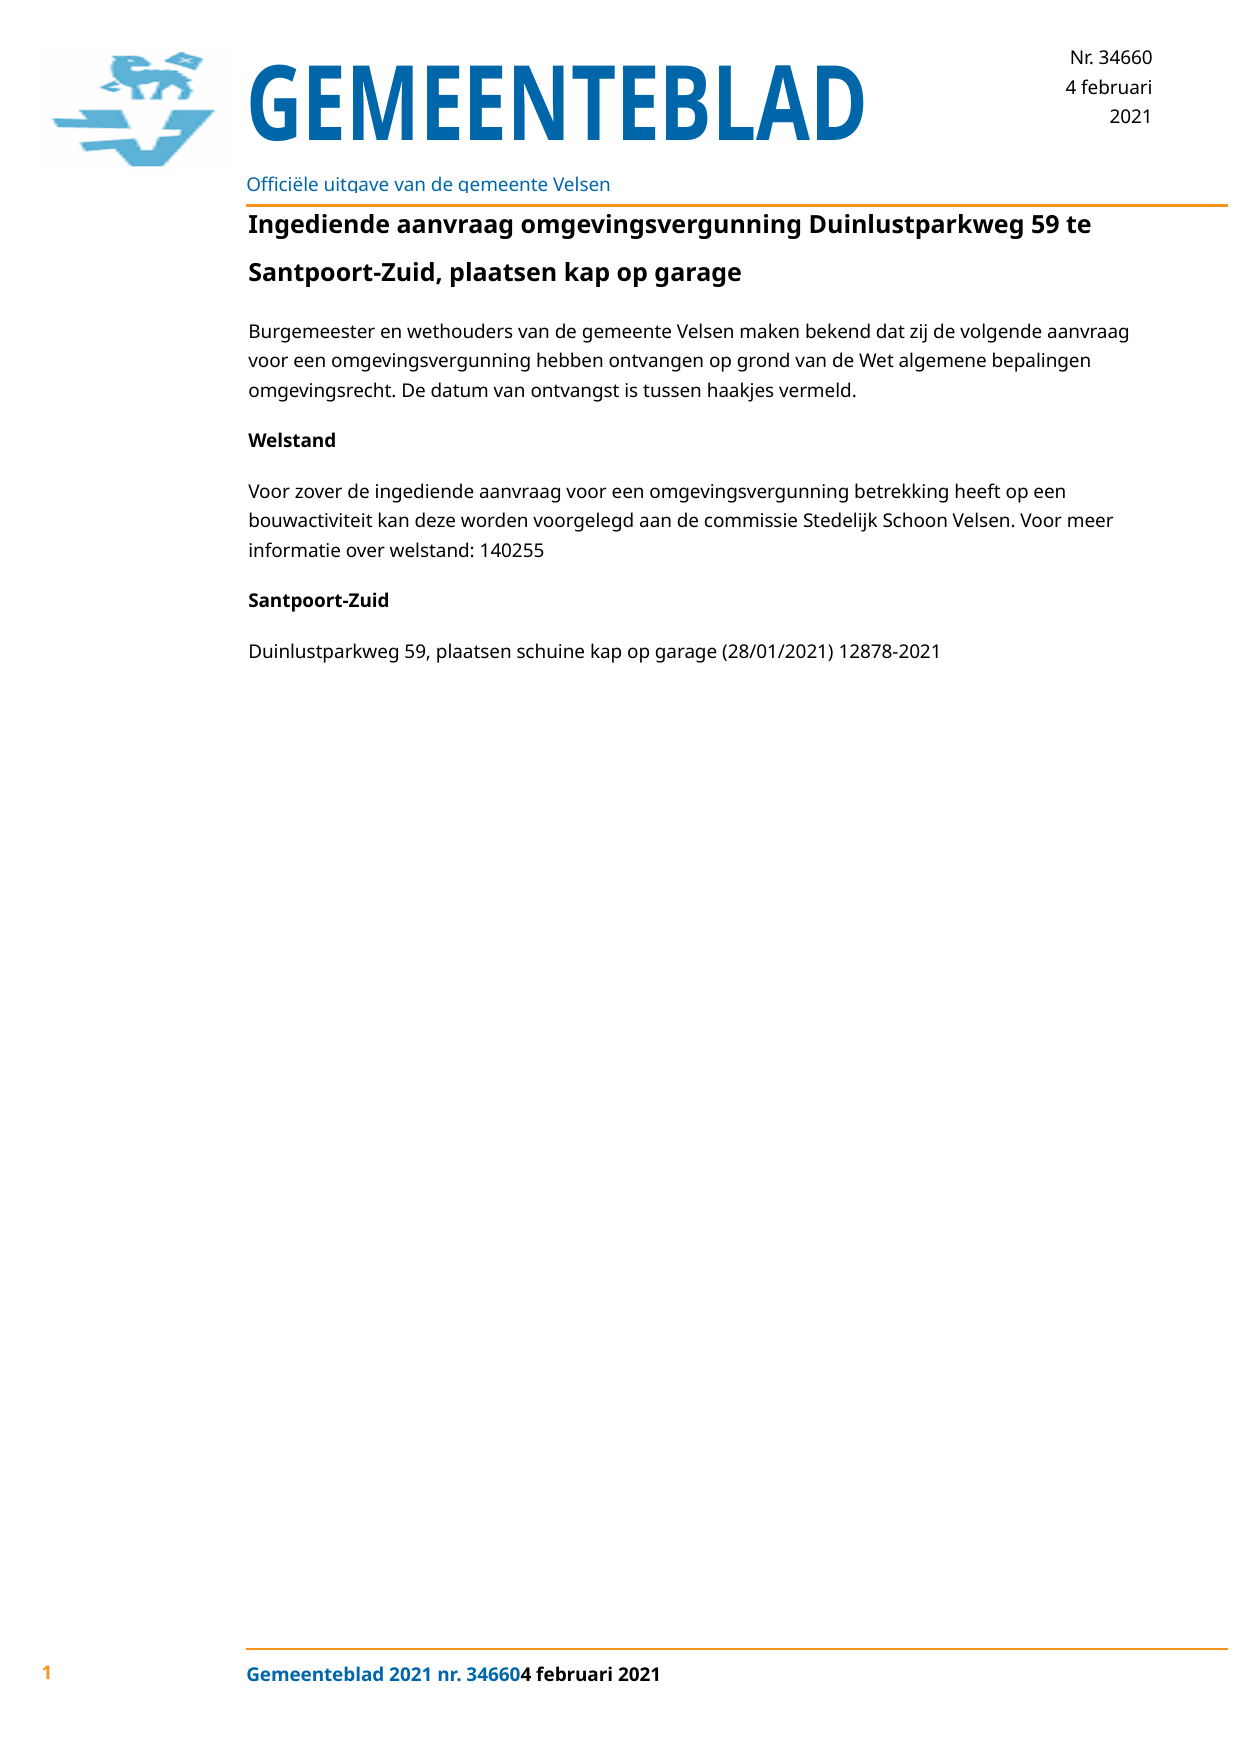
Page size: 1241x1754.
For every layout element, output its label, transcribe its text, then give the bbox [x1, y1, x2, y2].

text Burgemeester en wethouders van de gemeente Velsen maken bekend dat zij de volgende aanvraag voor een omgevingsvergunning hebben ontvangen op grond van de Wet algemene bepalingen omgevingsrecht. De datum van ontvangst is tussen haakjes vermeld. [248, 318, 1152, 403]
text Welstand [248, 427, 1152, 453]
text Ingediende aanvraag omgevingsvergunning Duinlustparkweg 59 te Santpoort-Zuid, plaatsen kap op garage [248, 207, 1152, 288]
text Voor zover de ingediende aanvraag voor een omgevingsvergunning betrekking heeft op een bouwactiviteit kan deze worden voorgelegd aan de commissie Stedelijk Schoon Velsen. Voor meer informatie over welstand: 140255 [248, 478, 1152, 563]
picture [41, 47, 231, 172]
text Duinlustparkweg 59, plaatsen schuine kap op garage (28/01/2021) 12878-2021 [248, 638, 1152, 664]
text Santpoort-Zuid [248, 587, 1152, 613]
